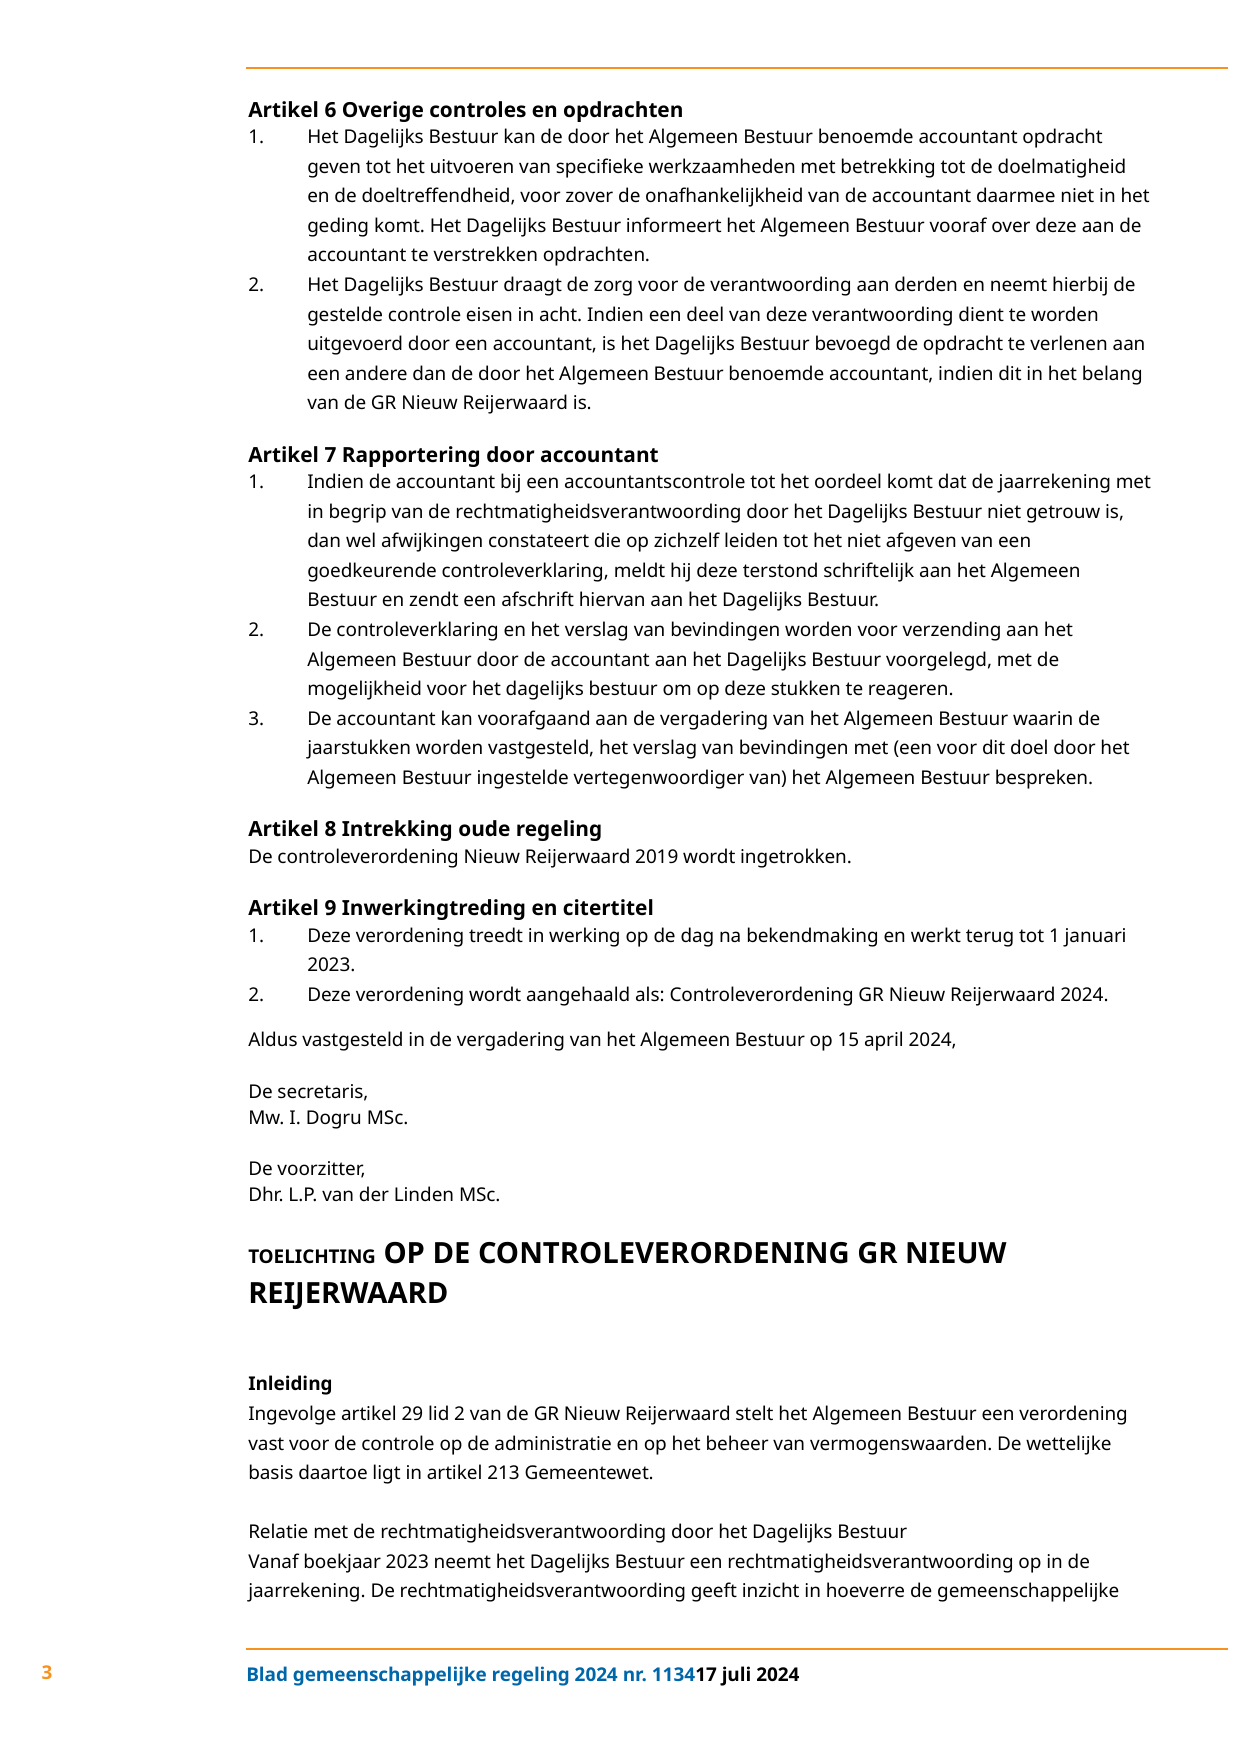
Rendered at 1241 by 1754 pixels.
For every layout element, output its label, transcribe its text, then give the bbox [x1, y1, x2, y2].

text TOELICHTING OP DE CONTROLEVERORDENING GR NIEUW REIJERWAARD [248, 1232, 1152, 1312]
text Artikel 8 Intrekking oude regeling [248, 814, 1152, 843]
text Relatie met de rechtmatigheidsverantwoording door het Dagelijks Bestuur [248, 1518, 1152, 1544]
text Artikel 7 Rapportering door accountant [248, 440, 1152, 468]
text Ingevolge artikel 29 lid 2 van de GR Nieuw Reijerwaard stelt het Algemeen Bestuur een verordening vast voor de controle op de administratie en op het beheer van vermogenswaarden. De wettelijke basis daartoe ligt in artikel 213 Gemeentewet. [248, 1400, 1152, 1485]
list De accountant kan voorafgaand aan de vergadering van het Algemeen Bestuur waarin de jaarstukken worden vastgesteld, het verslag van bevindingen met (een voor dit doel door het Algemeen Bestuur ingestelde vertegenwoordiger van) het Algemeen Bestuur bespreken. [248, 705, 1152, 790]
text Mw. I. Dogru MSc. [248, 1104, 1152, 1129]
text Dhr. L.P. van der Linden MSc. [248, 1181, 1152, 1207]
text Aldus vastgesteld in de vergadering van het Algemeen Bestuur op 15 april 2024, [248, 1027, 1152, 1052]
list Het Dagelijks Bestuur draagt de zorg voor de verantwoording aan derden en neemt hierbij de gestelde controle eisen in acht. Indien een deel van deze verantwoording dient te worden uitgevoerd door een accountant, is het Dagelijks Bestuur bevoegd de opdracht te verlenen aan een andere dan de door het Algemeen Bestuur benoemde accountant, indien dit in het belang van de GR Nieuw Reijerwaard is. [248, 271, 1152, 415]
picture [41, 47, 231, 172]
list Indien de accountant bij een accountantscontrole tot het oordeel komt dat de jaarrekening met in begrip van de rechtmatigheidsverantwoording door het Dagelijks Bestuur niet getrouw is, dan wel afwijkingen constateert die op zichzelf leiden tot het niet afgeven van een goedkeurende controleverklaring, meldt hij deze terstond schriftelijk aan het Algemeen Bestuur en zendt een afschrift hiervan aan het Dagelijks Bestuur. [248, 468, 1152, 612]
text De controleverordening Nieuw Reijerwaard 2019 wordt ingetrokken. [248, 843, 1152, 869]
text Vanaf boekjaar 2023 neemt het Dagelijks Bestuur een rechtmatigheidsverantwoording op in de jaarrekening. De rechtmatigheidsverantwoording geeft inzicht in hoeverre de gemeenschappelijke [248, 1548, 1152, 1603]
text De voorzitter, [248, 1155, 1152, 1181]
list Deze verordening wordt aangehaald als: Controleverordening GR Nieuw Reijerwaard 2024. [248, 981, 1152, 1007]
list De controleverklaring en het verslag van bevindingen worden voor verzending aan het Algemeen Bestuur door de accountant aan het Dagelijks Bestuur voorgelegd, met de mogelijkheid voor het dagelijks bestuur om op deze stukken te reageren. [248, 616, 1152, 701]
list Deze verordening treedt in werking op de dag na bekendmaking en werkt terug tot 1 januari 2023. [248, 922, 1152, 977]
text Inleiding [248, 1371, 1152, 1396]
text Artikel 9 Inwerkingtreding en citertitel [248, 893, 1152, 922]
text De secretaris, [248, 1078, 1152, 1104]
list Het Dagelijks Bestuur kan de door het Algemeen Bestuur benoemde accountant opdracht geven tot het uitvoeren van specifieke werkzaamheden met betrekking tot de doelmatigheid en de doeltreffendheid, voor zover de onafhankelijkheid van de accountant daarmee niet in het geding komt. Het Dagelijks Bestuur informeert het Algemeen Bestuur vooraf over deze aan de accountant te verstrekken opdrachten. [248, 123, 1152, 267]
text Artikel 6 Overige controles en opdrachten [248, 95, 1152, 123]
